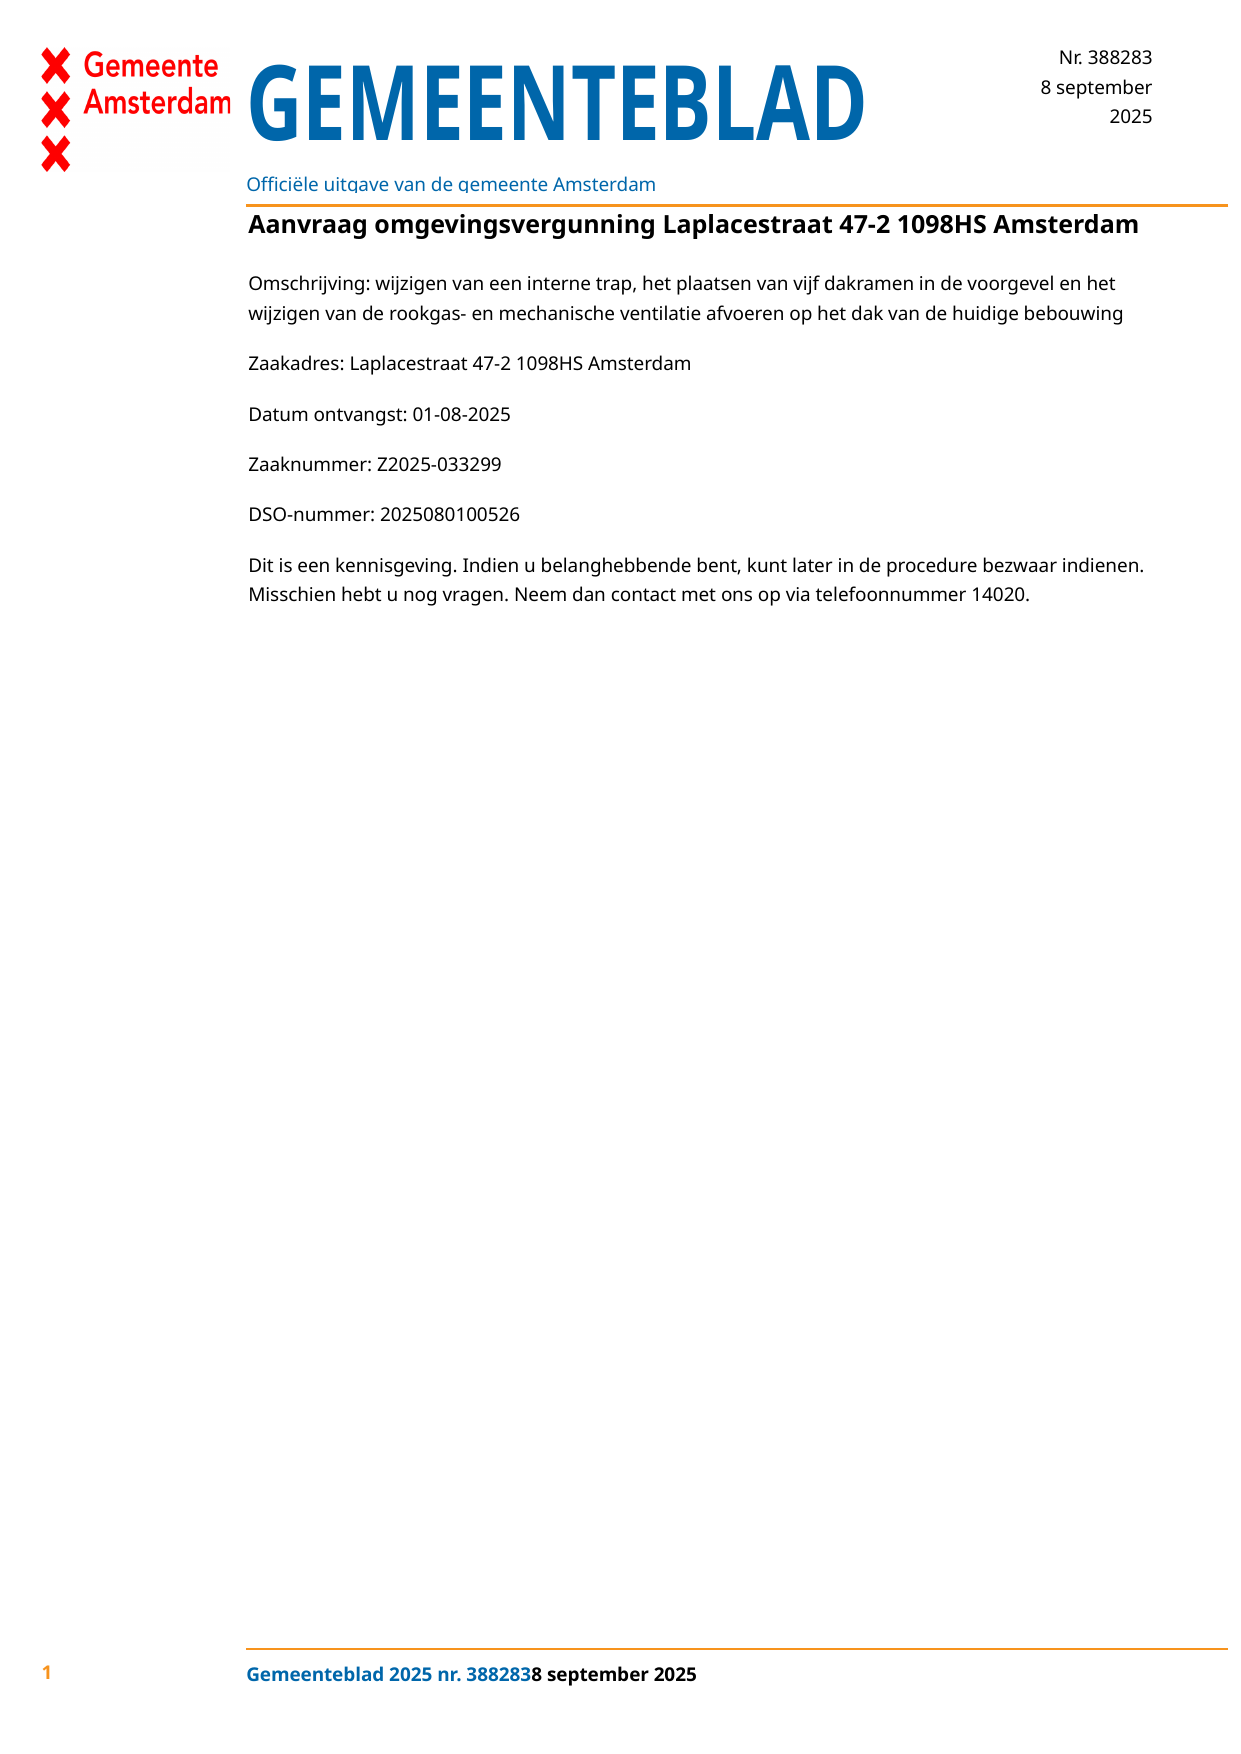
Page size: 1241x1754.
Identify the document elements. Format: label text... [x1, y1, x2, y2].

text Aanvraag omgevingsvergunning Laplacestraat 47-2 1098HS Amsterdam [248, 207, 1152, 241]
picture [41, 47, 231, 172]
text DSO-nummer: 2025080100526 [248, 502, 1152, 527]
text Datum ontvangst: 01-08-2025 [248, 401, 1152, 426]
text Zaaknummer: Z2025-033299 [248, 451, 1152, 477]
text Dit is een kennisgeving. Indien u belanghebbende bent, kunt later in de procedure bezwaar indienen. Misschien hebt u nog vragen. Neem dan contact met ons op via telefoonnummer 14020. [248, 552, 1152, 607]
text Zaakadres: Laplacestraat 47-2 1098HS Amsterdam [248, 350, 1152, 376]
text Omschrijving: wijzigen van een interne trap, het plaatsen van vijf dakramen in de voorgevel en het wijzigen van de rookgas- en mechanische ventilatie afvoeren op het dak van de huidige bebouwing [248, 270, 1152, 326]
